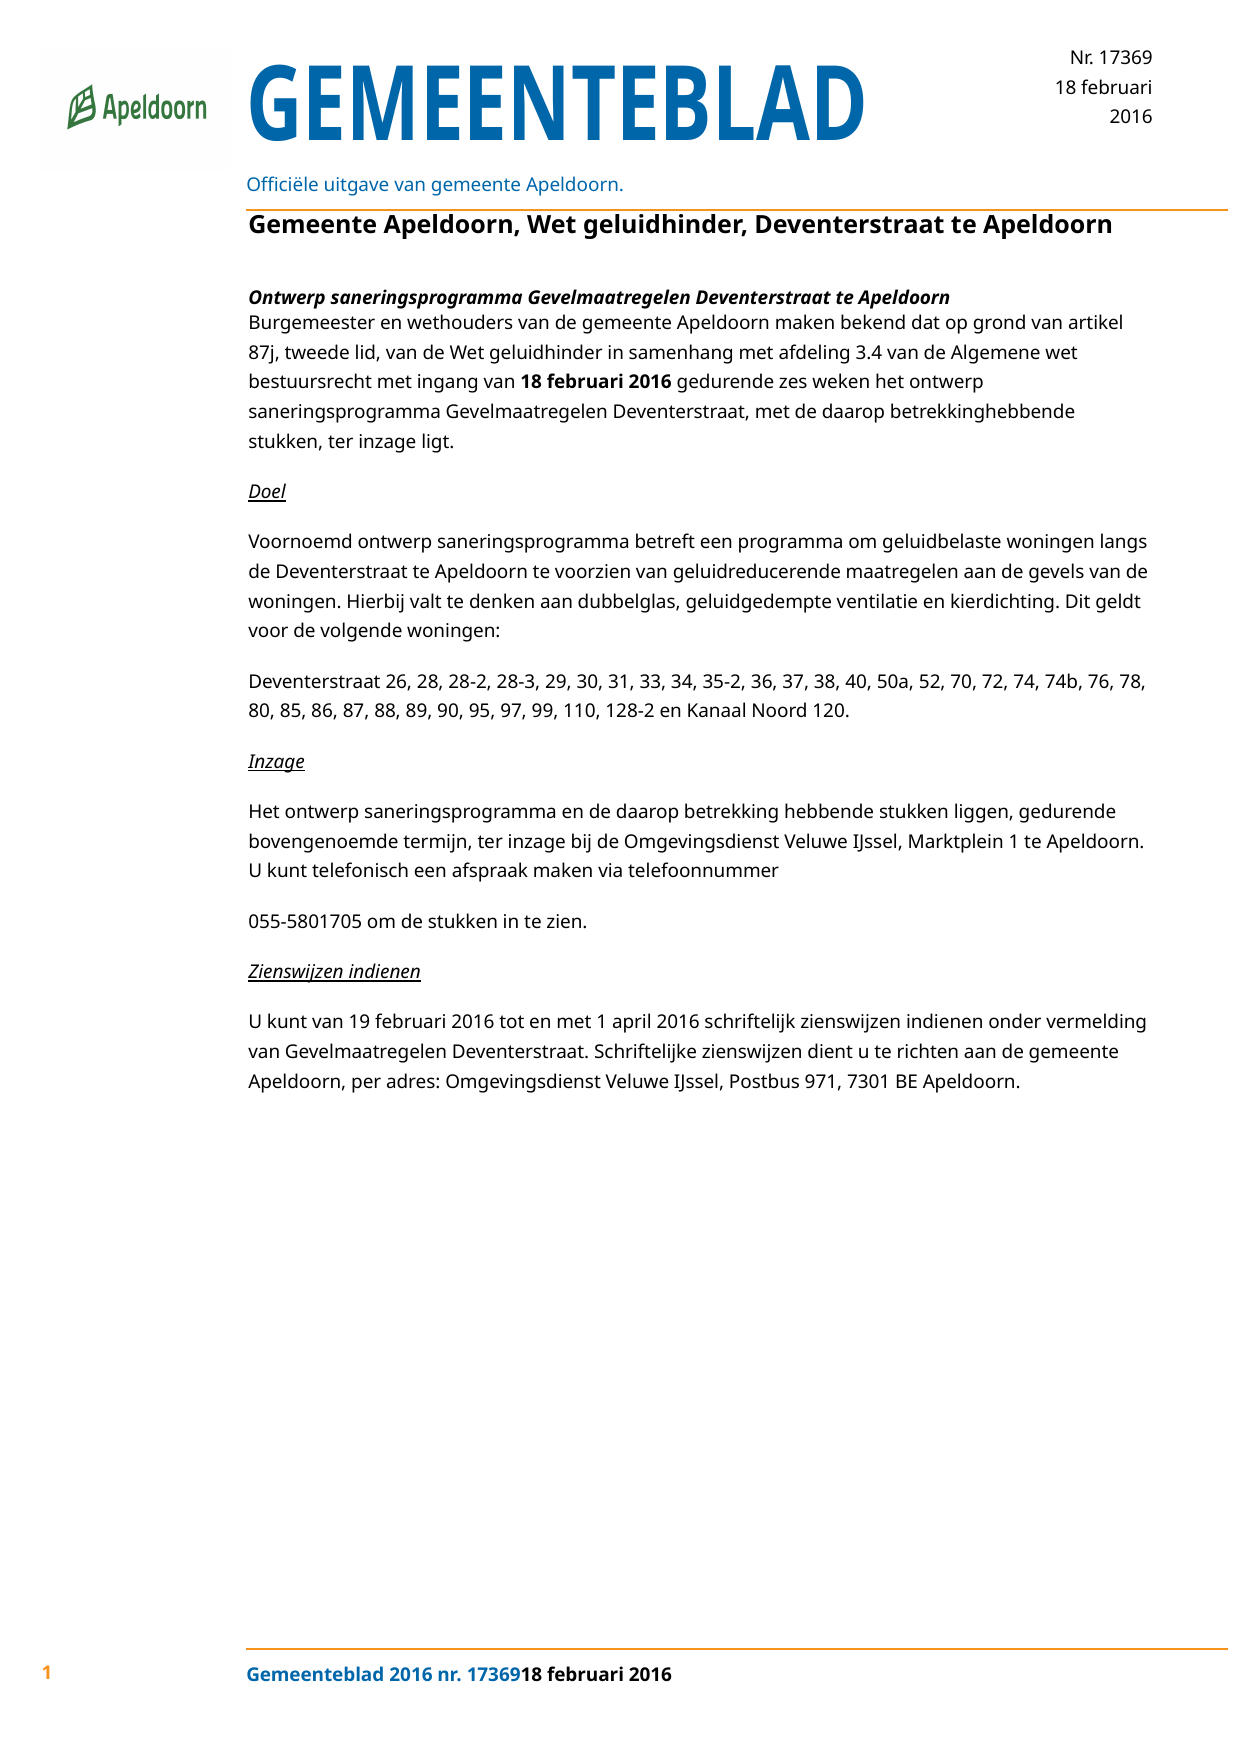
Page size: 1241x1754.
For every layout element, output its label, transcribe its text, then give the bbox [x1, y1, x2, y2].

text Ontwerp saneringsprogramma Gevelmaatregelen Deventerstraat te Apeldoorn [248, 284, 1152, 309]
picture [41, 47, 231, 172]
text Zienswijzen indienen [248, 958, 1152, 984]
text Gemeente Apeldoorn, Wet geluidhinder, Deventerstraat te Apeldoorn [248, 211, 1152, 241]
text Het ontwerp saneringsprogramma en de daarop betrekking hebbende stukken liggen, gedurende bovengenoemde termijn, ter inzage bij de Omgevingsdienst Veluwe IJssel, Marktplein 1 te Apeldoorn. U kunt telefonisch een afspraak maken via telefoonnummer [248, 798, 1152, 883]
text Voornoemd ontwerp saneringsprogramma betreft een programma om geluidbelaste woningen langs de Deventerstraat te Apeldoorn te voorzien van geluidreducerende maatregelen aan de gevels van de woningen. Hierbij valt te denken aan dubbelglas, geluidgedempte ventilatie en kierdichting. Dit geldt voor de volgende woningen: [248, 529, 1152, 643]
text Burgemeester en wethouders van de gemeente Apeldoorn maken bekend dat op grond van artikel 87j, tweede lid, van de Wet geluidhinder in samenhang met afdeling 3.4 van de Algemene wet bestuursrecht met ingang van 18 februari 2016 gedurende zes weken het ontwerp saneringsprogramma Gevelmaatregelen Deventerstraat, met de daarop betrekkinghebbende stukken, ter inzage ligt. [248, 309, 1152, 454]
text 055-5801705 om de stukken in te zien. [248, 908, 1152, 934]
text U kunt van 19 februari 2016 tot en met 1 april 2016 schriftelijk zienswijzen indienen onder vermelding van Gevelmaatregelen Deventerstraat. Schriftelijke zienswijzen dient u te richten aan de gemeente Apeldoorn, per adres: Omgevingsdienst Veluwe IJssel, Postbus 971, 7301 BE Apeldoorn. [248, 1009, 1152, 1094]
text Deventerstraat 26, 28, 28-2, 28-3, 29, 30, 31, 33, 34, 35-2, 36, 37, 38, 40, 50a, 52, 70, 72, 74, 74b, 76, 78, 80, 85, 86, 87, 88, 89, 90, 95, 97, 99, 110, 128-2 en Kanaal Noord 120. [248, 668, 1152, 723]
text Inzage [248, 748, 1152, 774]
text Doel [248, 478, 1152, 504]
